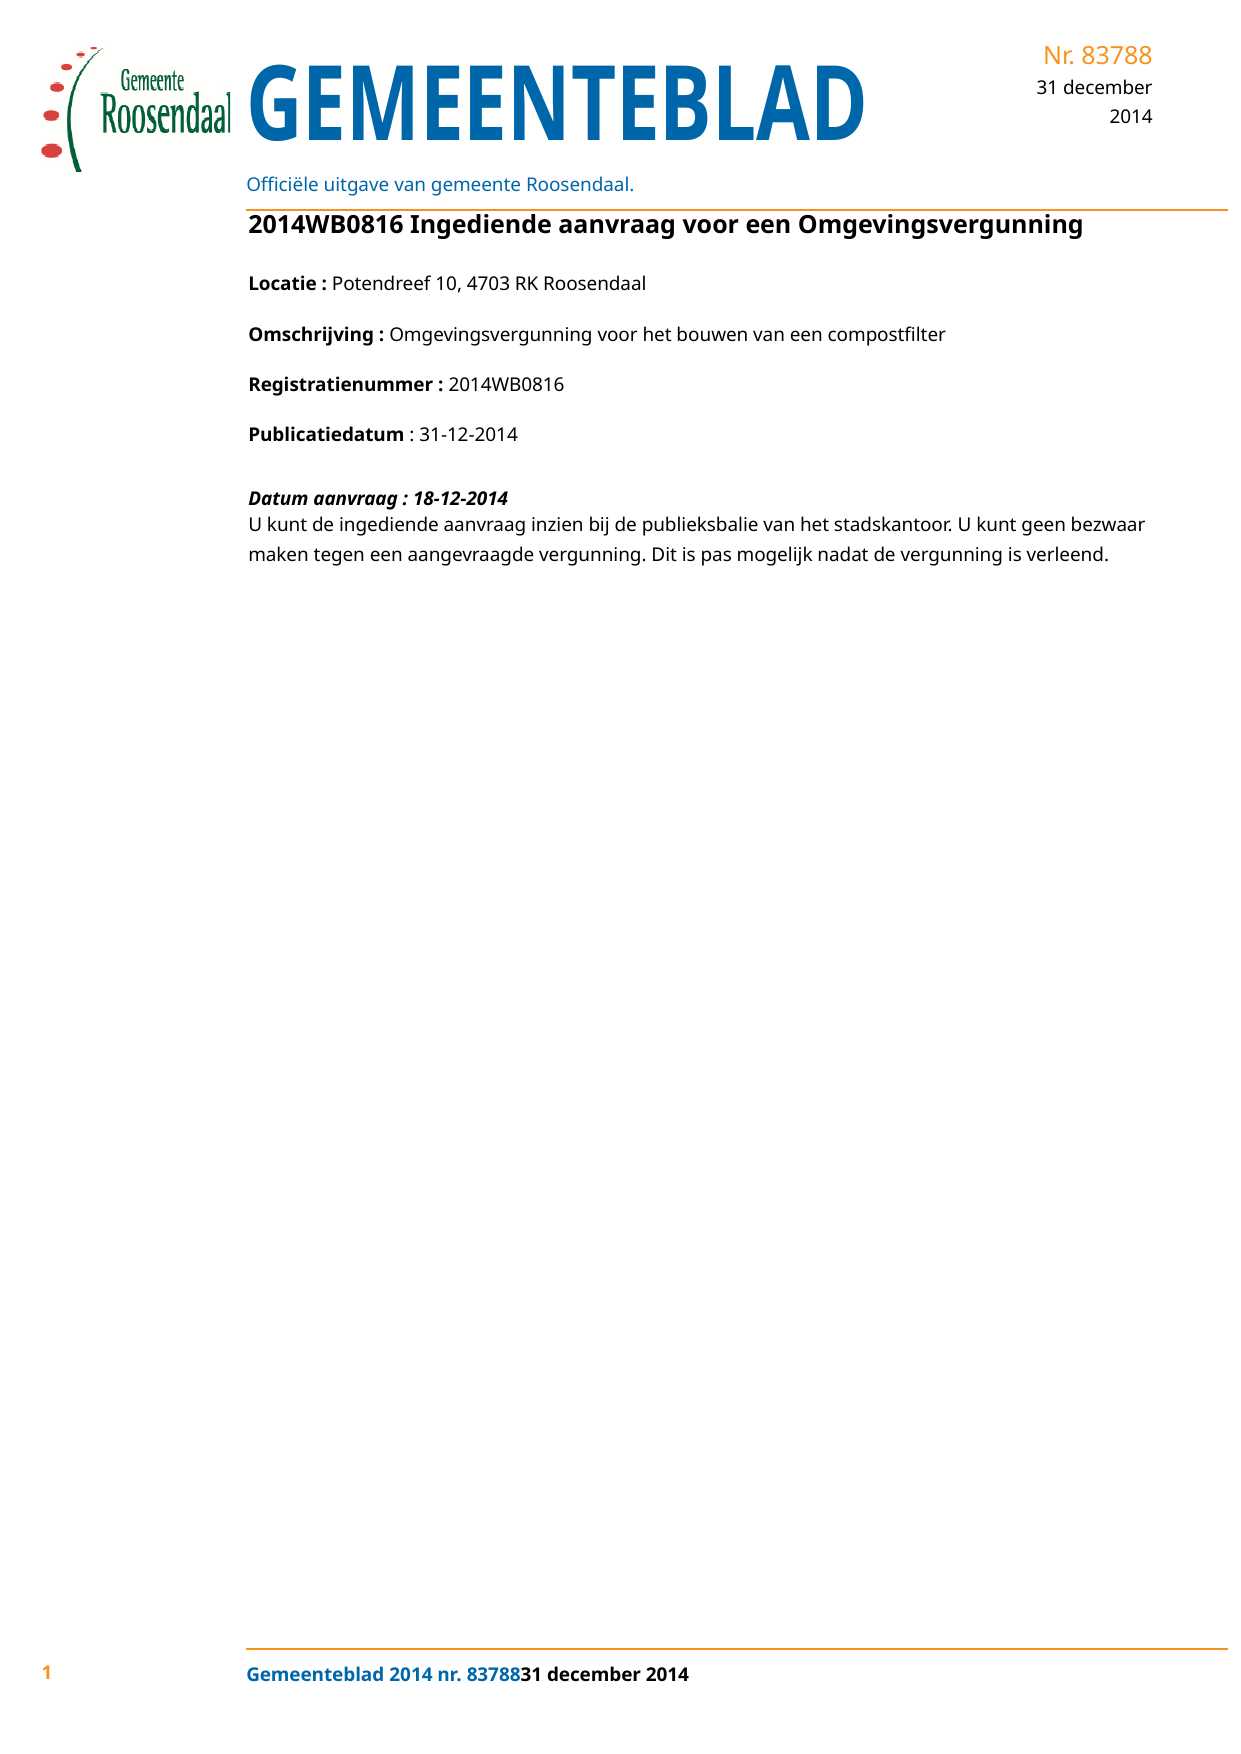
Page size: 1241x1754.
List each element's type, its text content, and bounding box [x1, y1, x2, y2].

text Publicatiedatum : 31-12-2014 [248, 422, 1152, 447]
text Registratienummer : 2014WB0816 [248, 371, 1152, 397]
text U kunt de ingediende aanvraag inzien bij de publieksbalie van het stadskantoor. U kunt geen bezwaar maken tegen een aangevraagde vergunning. Dit is pas mogelijk nadat de vergunning is verleend. [248, 511, 1152, 567]
text 2014WB0816 Ingediende aanvraag voor een Omgevingsvergunning [248, 211, 1152, 241]
picture [41, 47, 231, 172]
text Datum aanvraag : 18-12-2014 [248, 486, 1152, 511]
text Omschrijving : Omgevingsvergunning voor het bouwen van een compostfilter [248, 321, 1152, 346]
text Locatie : Potendreef 10, 4703 RK Roosendaal [248, 270, 1152, 296]
